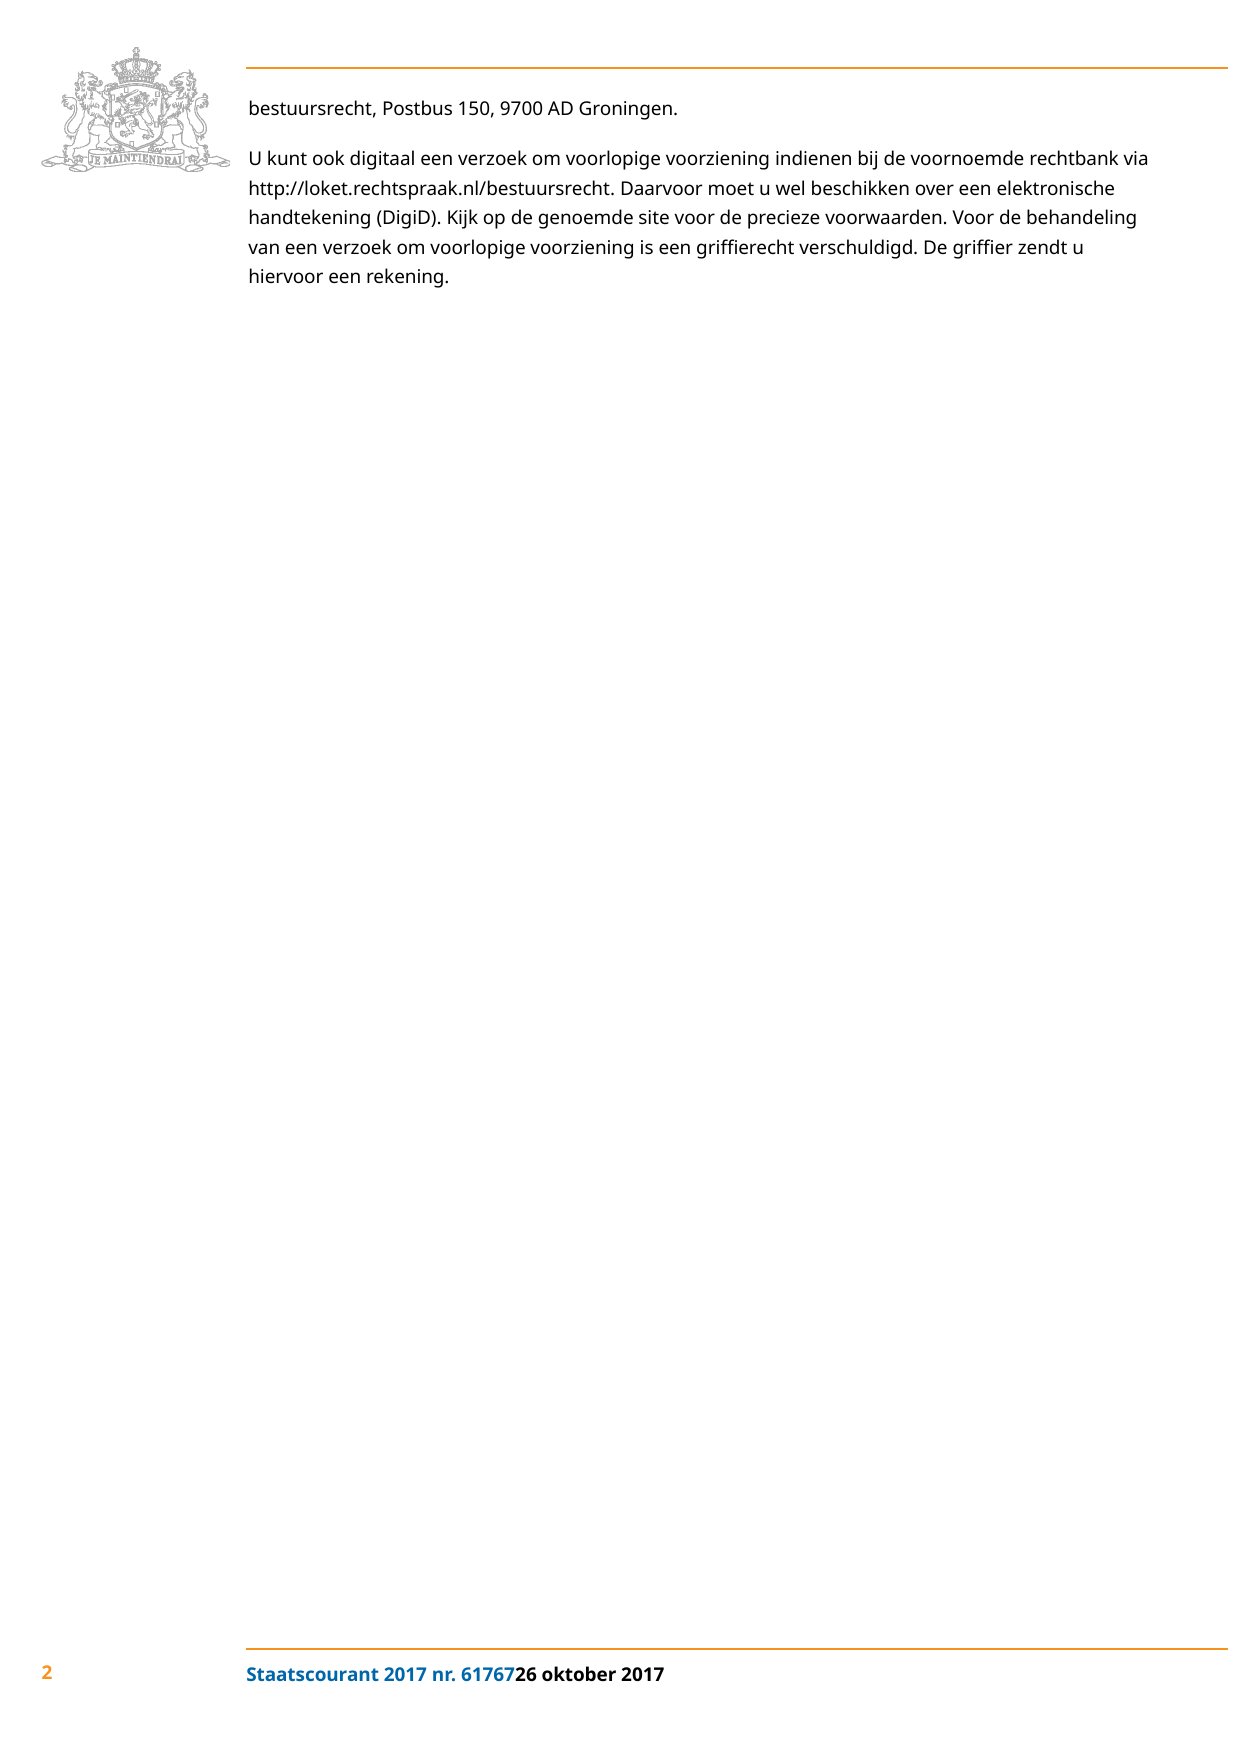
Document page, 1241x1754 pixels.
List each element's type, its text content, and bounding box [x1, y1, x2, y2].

text bestuursrecht, Postbus 150, 9700 AD Groningen. [248, 95, 1152, 121]
picture [41, 47, 231, 172]
text U kunt ook digitaal een verzoek om voorlopige voorziening indienen bij de voornoemde rechtbank via http://loket.rechtspraak.nl/bestuursrecht. Daarvoor moet u wel beschikken over een elektronische handtekening (DigiD). Kijk op de genoemde site voor de precieze voorwaarden. Voor de behandeling van een verzoek om voorlopige voorziening is een griffierecht verschuldigd. De griffier zendt u hiervoor een rekening. [248, 145, 1152, 289]
